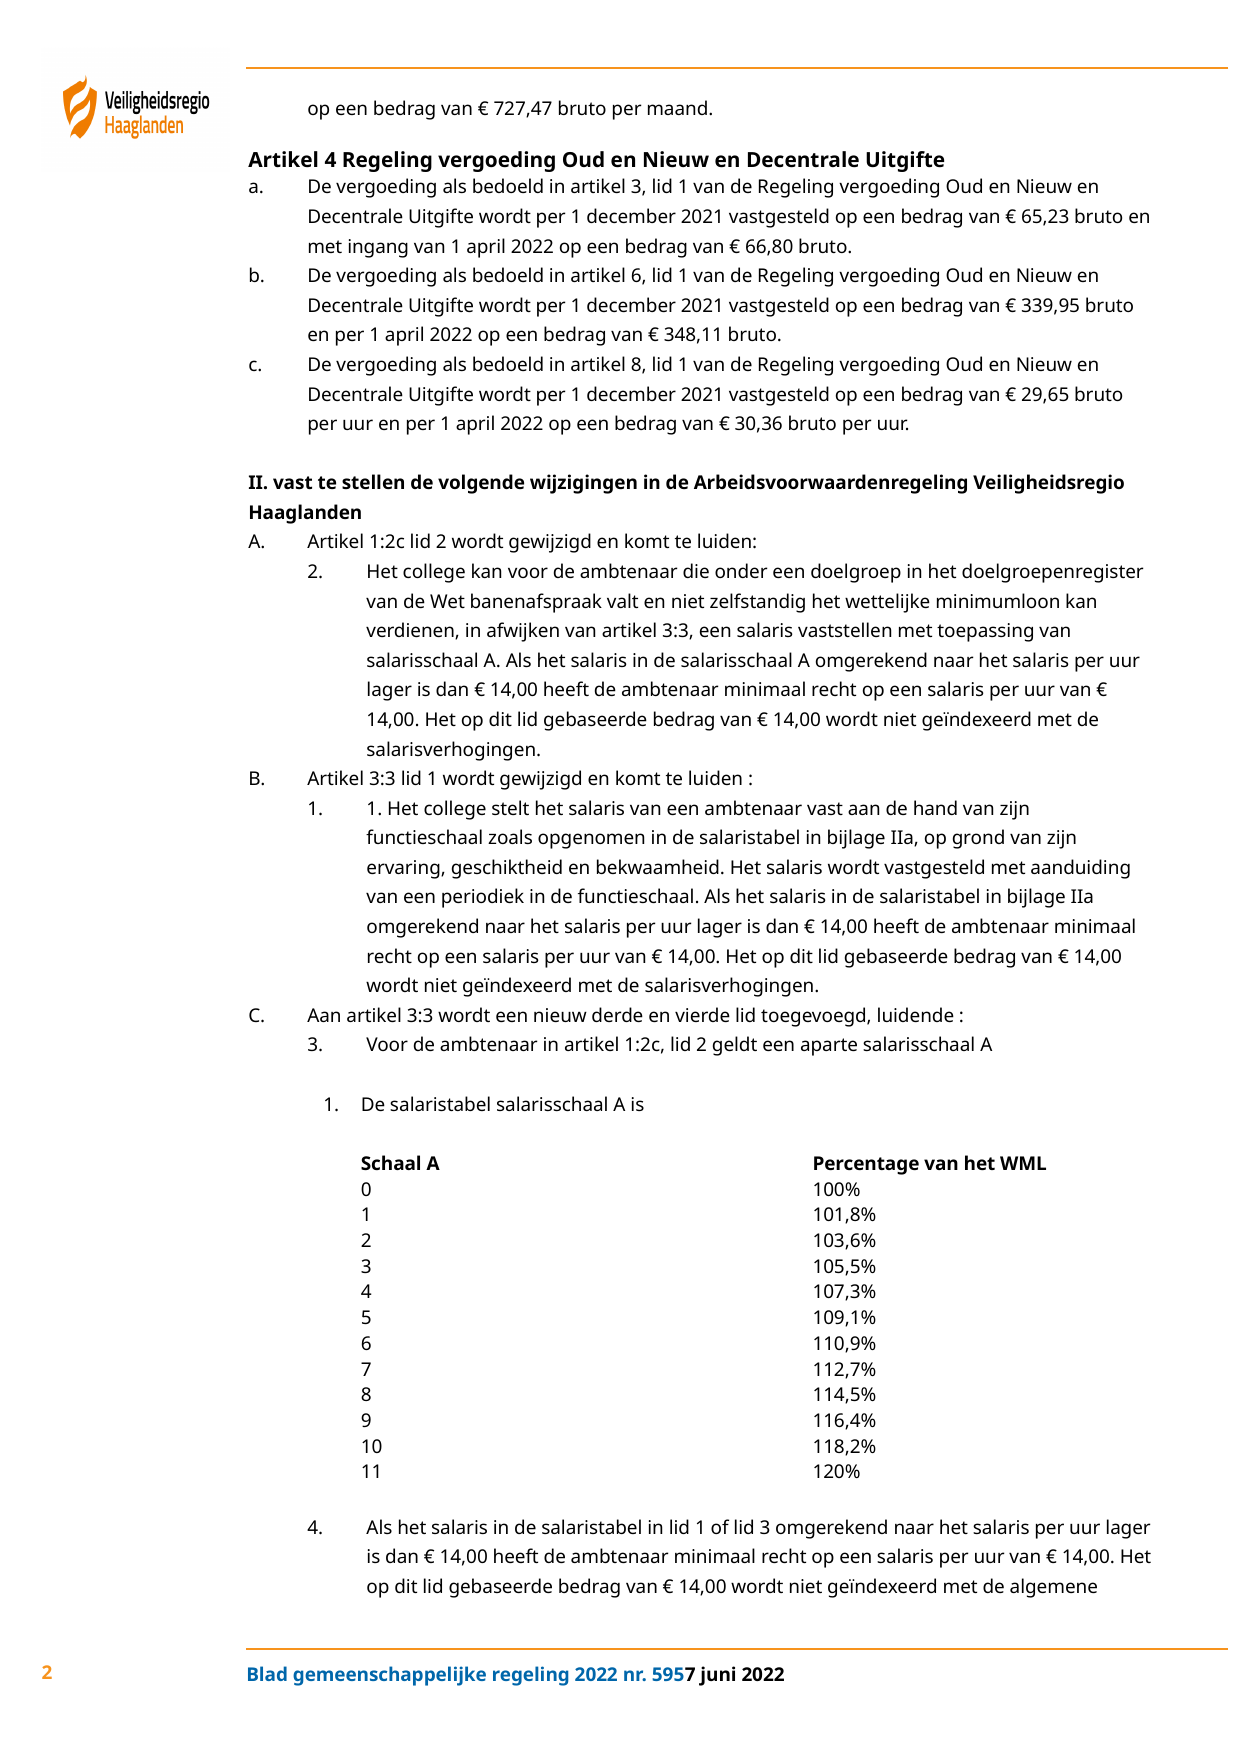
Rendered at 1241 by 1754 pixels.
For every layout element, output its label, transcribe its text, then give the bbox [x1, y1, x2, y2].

table_cell 9 [361, 1407, 812, 1433]
list op een bedrag van € 727,47 bruto per maand. [248, 95, 1152, 121]
table_cell 100% [812, 1176, 1240, 1201]
list Voor de ambtenaar in artikel 1:2c, lid 2 geldt een aparte salarisschaal A [307, 1032, 1152, 1057]
list 1. Het college stelt het salaris van een ambtenaar vast aan de hand van zijn functieschaal zoals opgenomen in de salaristabel in bijlage IIa, op grond van zijn ervaring, geschiktheid en bekwaamheid. Het salaris wordt vastgesteld met aanduiding van een periodiek in de functieschaal. Als het salaris in de salaristabel in bijlage IIa omgerekend naar het salaris per uur lager is dan € 14,00 heeft de ambtenaar minimaal recht op een salaris per uur van € 14,00. Het op dit lid gebaseerde bedrag van € 14,00 wordt niet geïndexeerd met de salarisverhogingen. [307, 795, 1152, 998]
list Artikel 3:3 lid 1 wordt gewijzigd en komt te luiden : [248, 765, 1152, 791]
table_cell 120% [812, 1459, 1240, 1484]
table_cell 110,9% [812, 1330, 1240, 1356]
list Aan artikel 3:3 wordt een nieuw derde en vierde lid toegevoegd, luidende : [248, 1002, 1152, 1028]
picture [41, 47, 231, 172]
table_cell 2 [361, 1227, 812, 1253]
table_cell 103,6% [812, 1227, 1240, 1253]
table_cell 3 [361, 1253, 812, 1279]
list Artikel 1:2c lid 2 wordt gewijzigd en komt te luiden: [248, 529, 1152, 554]
table_header Percentage van het WML [812, 1150, 1240, 1176]
table_cell 5 [361, 1304, 812, 1330]
table_cell 105,5% [812, 1253, 1240, 1279]
table_cell 1 [361, 1201, 812, 1227]
table_cell 8 [361, 1382, 812, 1407]
table_cell 107,3% [812, 1279, 1240, 1304]
table_cell 114,5% [812, 1382, 1240, 1407]
table_cell 7 [361, 1356, 812, 1382]
table_cell 109,1% [812, 1304, 1240, 1330]
table_cell 10 [361, 1433, 812, 1459]
text II. vast te stellen de volgende wijzigingen in de Arbeidsvoorwaardenregeling Veiligheidsregio Haaglanden [248, 469, 1152, 525]
table_cell 112,7% [812, 1356, 1240, 1382]
list Als het salaris in de salaristabel in lid 1 of lid 3 omgerekend naar het salaris per uur lager is dan € 14,00 heeft de ambtenaar minimaal recht op een salaris per uur van € 14,00. Het op dit lid gebaseerde bedrag van € 14,00 wordt niet geïndexeerd met de algemene [307, 1514, 1152, 1599]
table_cell 116,4% [812, 1407, 1240, 1433]
table_cell 0 [361, 1176, 812, 1201]
table_cell 11 [361, 1459, 812, 1484]
table_cell 6 [361, 1330, 812, 1356]
list De salaristabel salarisschaal A is [323, 1091, 1152, 1116]
text Artikel 4 Regeling vergoeding Oud en Nieuw en Decentrale Uitgifte [248, 145, 1152, 174]
list De vergoeding als bedoeld in artikel 3, lid 1 van de Regeling vergoeding Oud en Nieuw en Decentrale Uitgifte wordt per 1 december 2021 vastgesteld op een bedrag van € 65,23 bruto en met ingang van 1 april 2022 op een bedrag van € 66,80 bruto. [248, 174, 1152, 258]
table_cell 118,2% [812, 1433, 1240, 1459]
table_cell 101,8% [812, 1201, 1240, 1227]
list De vergoeding als bedoeld in artikel 6, lid 1 van de Regeling vergoeding Oud en Nieuw en Decentrale Uitgifte wordt per 1 december 2021 vastgesteld op een bedrag van € 339,95 bruto en per 1 april 2022 op een bedrag van € 348,11 bruto. [248, 262, 1152, 347]
table_header Schaal A [361, 1150, 812, 1176]
list De vergoeding als bedoeld in artikel 8, lid 1 van de Regeling vergoeding Oud en Nieuw en Decentrale Uitgifte wordt per 1 december 2021 vastgesteld op een bedrag van € 29,65 bruto per uur en per 1 april 2022 op een bedrag van € 30,36 bruto per uur. [248, 351, 1152, 436]
table_cell 4 [361, 1279, 812, 1304]
list Het college kan voor de ambtenaar die onder een doelgroep in het doelgroepenregister van de Wet banenafspraak valt en niet zelfstandig het wettelijke minimumloon kan verdienen, in afwijken van artikel 3:3, een salaris vaststellen met toepassing van salarisschaal A. Als het salaris in de salarisschaal A omgerekend naar het salaris per uur lager is dan € 14,00 heeft de ambtenaar minimaal recht op een salaris per uur van € 14,00. Het op dit lid gebaseerde bedrag van € 14,00 wordt niet geïndexeerd met de salarisverhogingen. [307, 558, 1152, 761]
